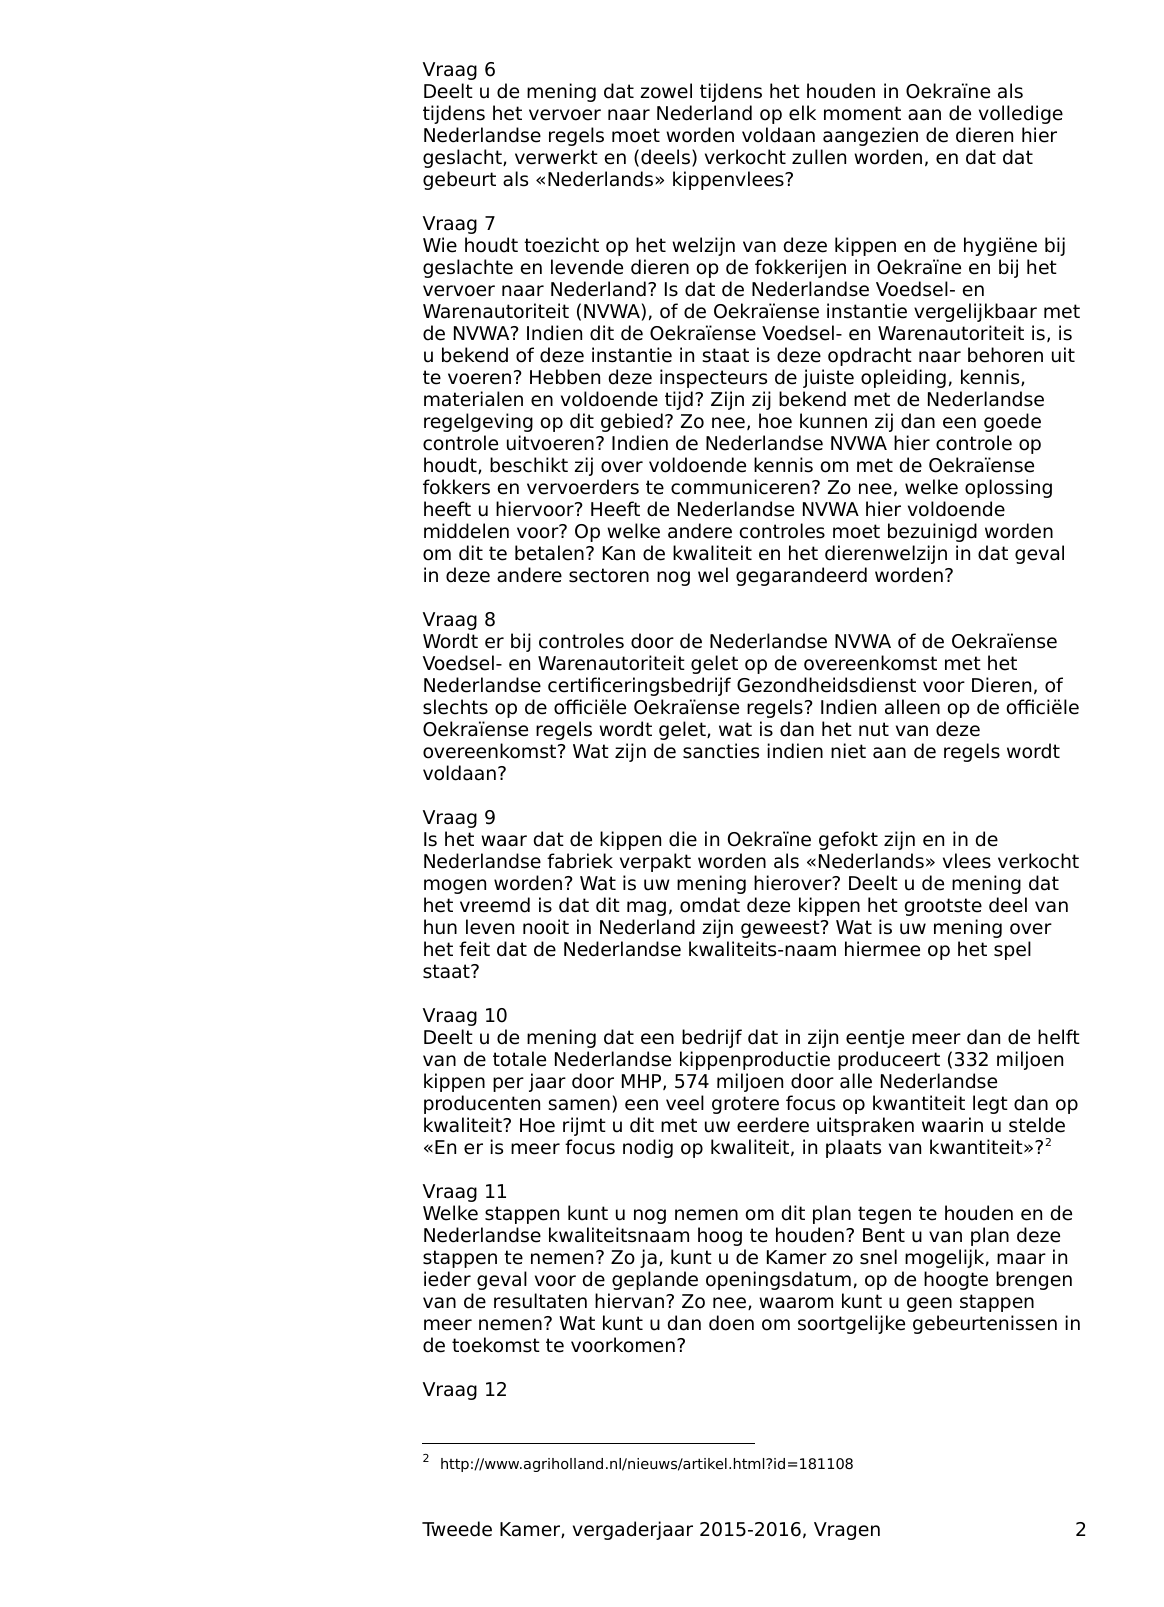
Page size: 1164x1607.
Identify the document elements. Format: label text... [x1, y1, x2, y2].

text Vraag 9 [422, 807, 1087, 829]
text Deelt u de mening dat een bedrijf dat in zijn eentje meer dan de helft van de totale Nederlandse kippenproductie produceert (332 miljoen kippen per jaar door MHP, 574 miljoen door alle Nederlandse producenten samen) een veel grotere focus op kwantiteit legt dan op kwaliteit? Hoe rijmt u dit met uw eerdere uitspraken waarin u stelde «En er is meer focus nodig op kwaliteit, in plaats van kwantiteit»? [422, 1027, 1087, 1159]
text Vraag 10 [422, 1005, 1087, 1027]
text Wie houdt toezicht op het welzijn van deze kippen en de hygiëne bij geslachte en levende dieren op de fokkerijen in Oekraïne en bij het vervoer naar Nederland? Is dat de Nederlandse Voedsel- en Warenautoriteit (NVWA), of de Oekraïense instantie vergelijkbaar met de NVWA? Indien dit de Oekraïense Voedsel- en Warenautoriteit is, is u bekend of deze instantie in staat is deze opdracht naar behoren uit te voeren? Hebben deze inspecteurs de juiste opleiding, kennis, materialen en voldoende tijd? Zijn zij bekend met de Nederlandse regelgeving op dit gebied? Zo nee, hoe kunnen zij dan een goede controle uitvoeren? Indien de Nederlandse NVWA hier controle op houdt, beschikt zij over voldoende kennis om met de Oekraïense fokkers en vervoerders te communiceren? Zo nee, welke oplossing heeft u hiervoor? Heeft de Nederlandse NVWA hier voldoende middelen voor? Op welke andere controles moet bezuinigd worden om dit te betalen? Kan de kwaliteit en het dierenwelzijn in dat geval in deze andere sectoren nog wel gegarandeerd worden? [422, 235, 1087, 587]
text Is het waar dat de kippen die in Oekraïne gefokt zijn en in de Nederlandse fabriek verpakt worden als «Nederlands» vlees verkocht mogen worden? Wat is uw mening hierover? Deelt u de mening dat het vreemd is dat dit mag, omdat deze kippen het grootste deel van hun leven nooit in Nederland zijn geweest? Wat is uw mening over het feit dat de Nederlandse kwaliteits-naam hiermee op het spel staat? [422, 829, 1087, 983]
text http://www.agriholland.nl/nieuws/artikel.html?id=181108 [422, 1452, 1087, 1474]
text Vraag 8 [422, 609, 1087, 631]
text Welke stappen kunt u nog nemen om dit plan tegen te houden en de Nederlandse kwaliteitsnaam hoog te houden? Bent u van plan deze stappen te nemen? Zo ja, kunt u de Kamer zo snel mogelijk, maar in ieder geval voor de geplande openingsdatum, op de hoogte brengen van de resultaten hiervan? Zo nee, waarom kunt u geen stappen meer nemen? Wat kunt u dan doen om soortgelijke gebeurtenissen in de toekomst te voorkomen? [422, 1203, 1087, 1357]
text Vraag 11 [422, 1181, 1087, 1203]
text Deelt u de mening dat zowel tijdens het houden in Oekraïne als tijdens het vervoer naar Nederland op elk moment aan de volledige Nederlandse regels moet worden voldaan aangezien de dieren hier geslacht, verwerkt en (deels) verkocht zullen worden, en dat dat gebeurt als «Nederlands» kippenvlees? [422, 81, 1087, 191]
text Vraag 12 [422, 1379, 1087, 1401]
text Wordt er bij controles door de Nederlandse NVWA of de Oekraïense Voedsel- en Warenautoriteit gelet op de overeenkomst met het Nederlandse certificeringsbedrijf Gezondheidsdienst voor Dieren, of slechts op de officiële Oekraïense regels? Indien alleen op de officiële Oekraïense regels wordt gelet, wat is dan het nut van deze overeenkomst? Wat zijn de sancties indien niet aan de regels wordt voldaan? [422, 631, 1087, 785]
text Vraag 6 [422, 59, 1087, 81]
text Vraag 7 [422, 213, 1087, 235]
